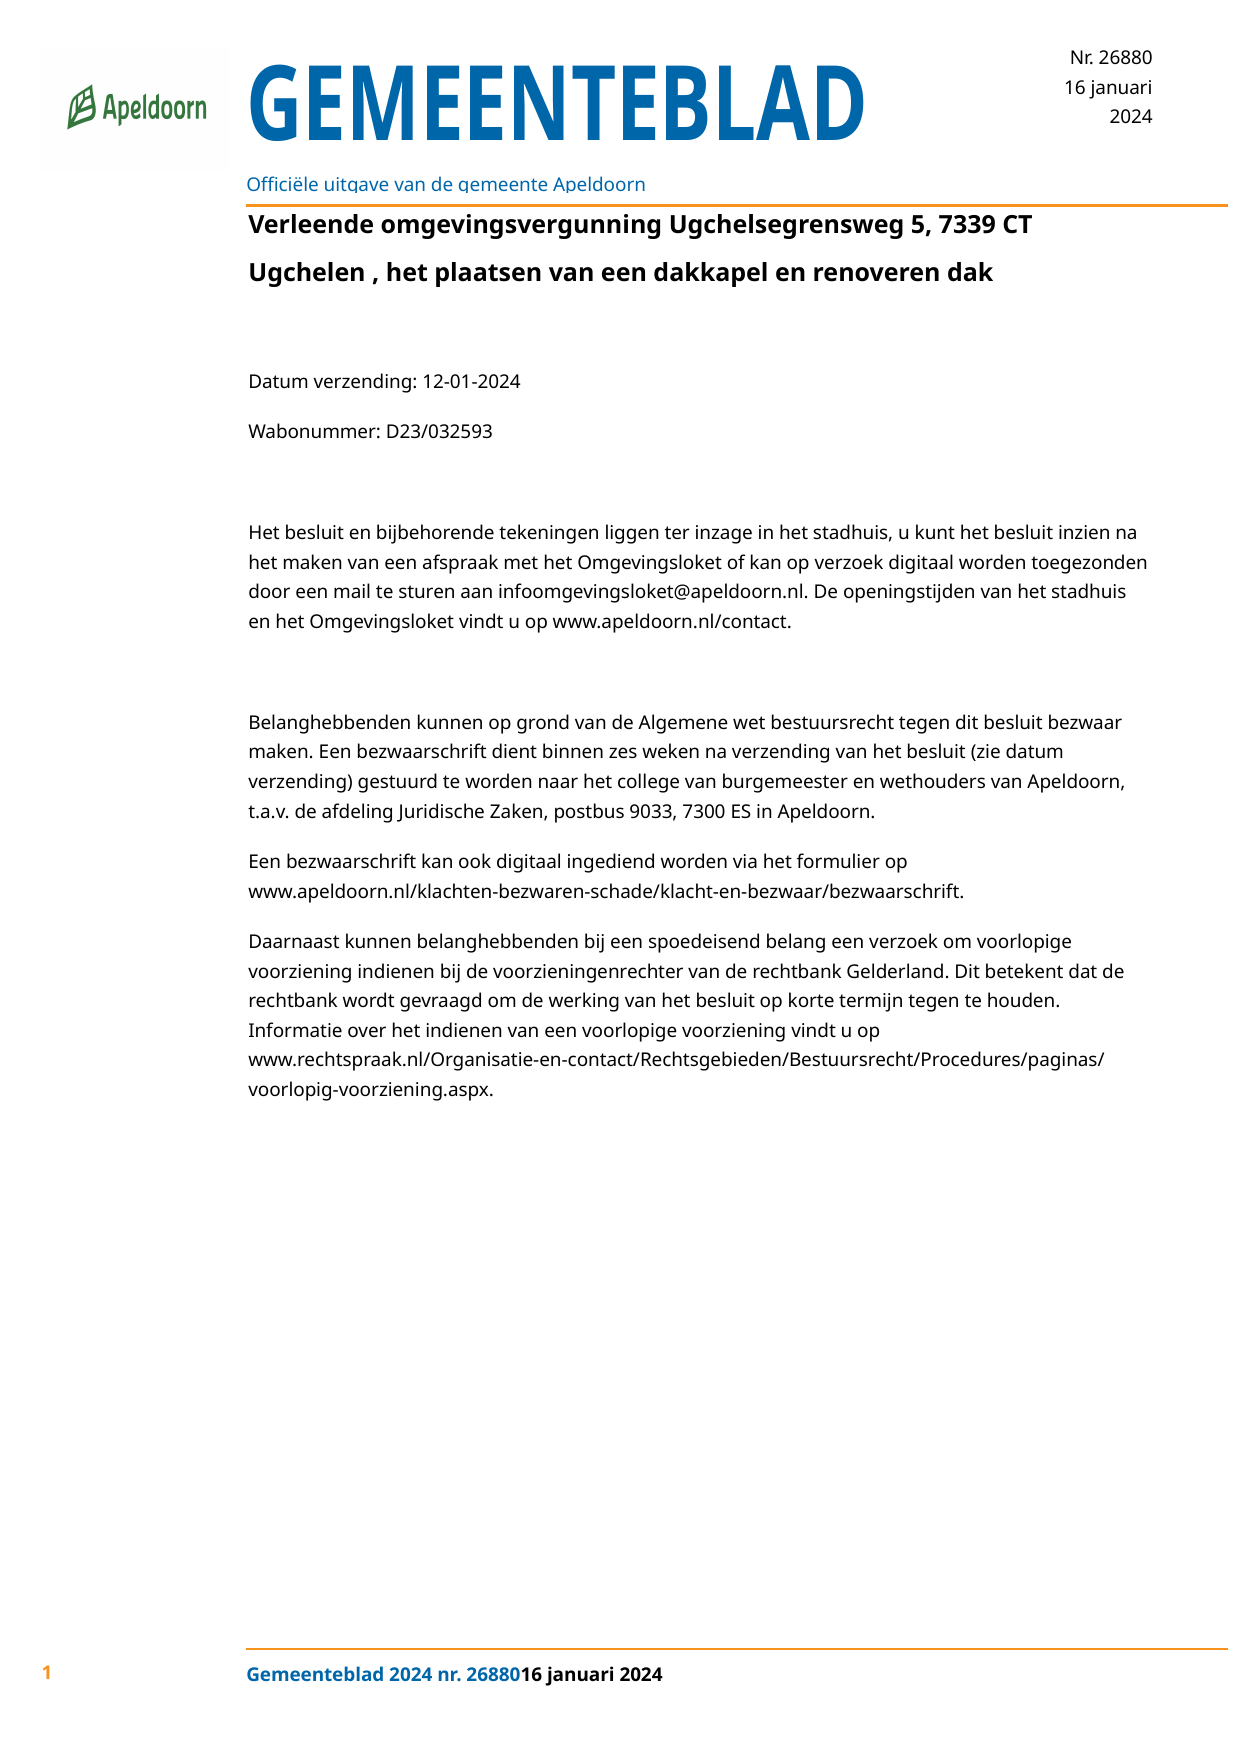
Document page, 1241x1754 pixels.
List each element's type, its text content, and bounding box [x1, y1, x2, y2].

text Een bezwaarschrift kan ook digitaal ingediend worden via het formulier op www.apeldoorn.nl/klachten-bezwaren-schade/klacht-en-bezwaar/bezwaarschrift. [248, 848, 1152, 904]
text Het besluit en bijbehorende tekeningen liggen ter inzage in het stadhuis, u kunt het besluit inzien na het maken van een afspraak met het Omgevingsloket of kan op verzoek digitaal worden toegezonden door een mail te sturen aan infoomgevingsloket@apeldoorn.nl. De openingstijden van het stadhuis en het Omgevingsloket vindt u op www.apeldoorn.nl/contact. [248, 519, 1152, 634]
text Wabonummer: D23/032593 [248, 419, 1152, 444]
text Datum verzending: 12-01-2024 [248, 368, 1152, 394]
text Verleende omgevingsvergunning Ugchelsegrensweg 5, 7339 CT Ugchelen , het plaatsen van een dakkapel en renoveren dak [248, 207, 1152, 288]
text Daarnaast kunnen belanghebbenden bij een spoedeisend belang een verzoek om voorlopige voorziening indienen bij de voorzieningenrechter van de rechtbank Gelderland. Dit betekent dat de rechtbank wordt gevraagd om de werking van het besluit op korte termijn tegen te houden. Informatie over het indienen van een voorlopige voorziening vindt u op www.rechtspraak.nl/Organisatie-en-contact/Rechtsgebieden/Bestuursrecht/Procedures/paginas/voorlopig-voorziening.aspx. [248, 928, 1152, 1102]
text Belanghebbenden kunnen op grond van de Algemene wet bestuursrecht tegen dit besluit bezwaar maken. Een bezwaarschrift dient binnen zes weken na verzending van het besluit (zie datum verzending) gestuurd te worden naar het college van burgemeester en wethouders van Apeldoorn, t.a.v. de afdeling Juridische Zaken, postbus 9033, 7300 ES in Apeldoorn. [248, 709, 1152, 824]
picture [41, 47, 231, 172]
